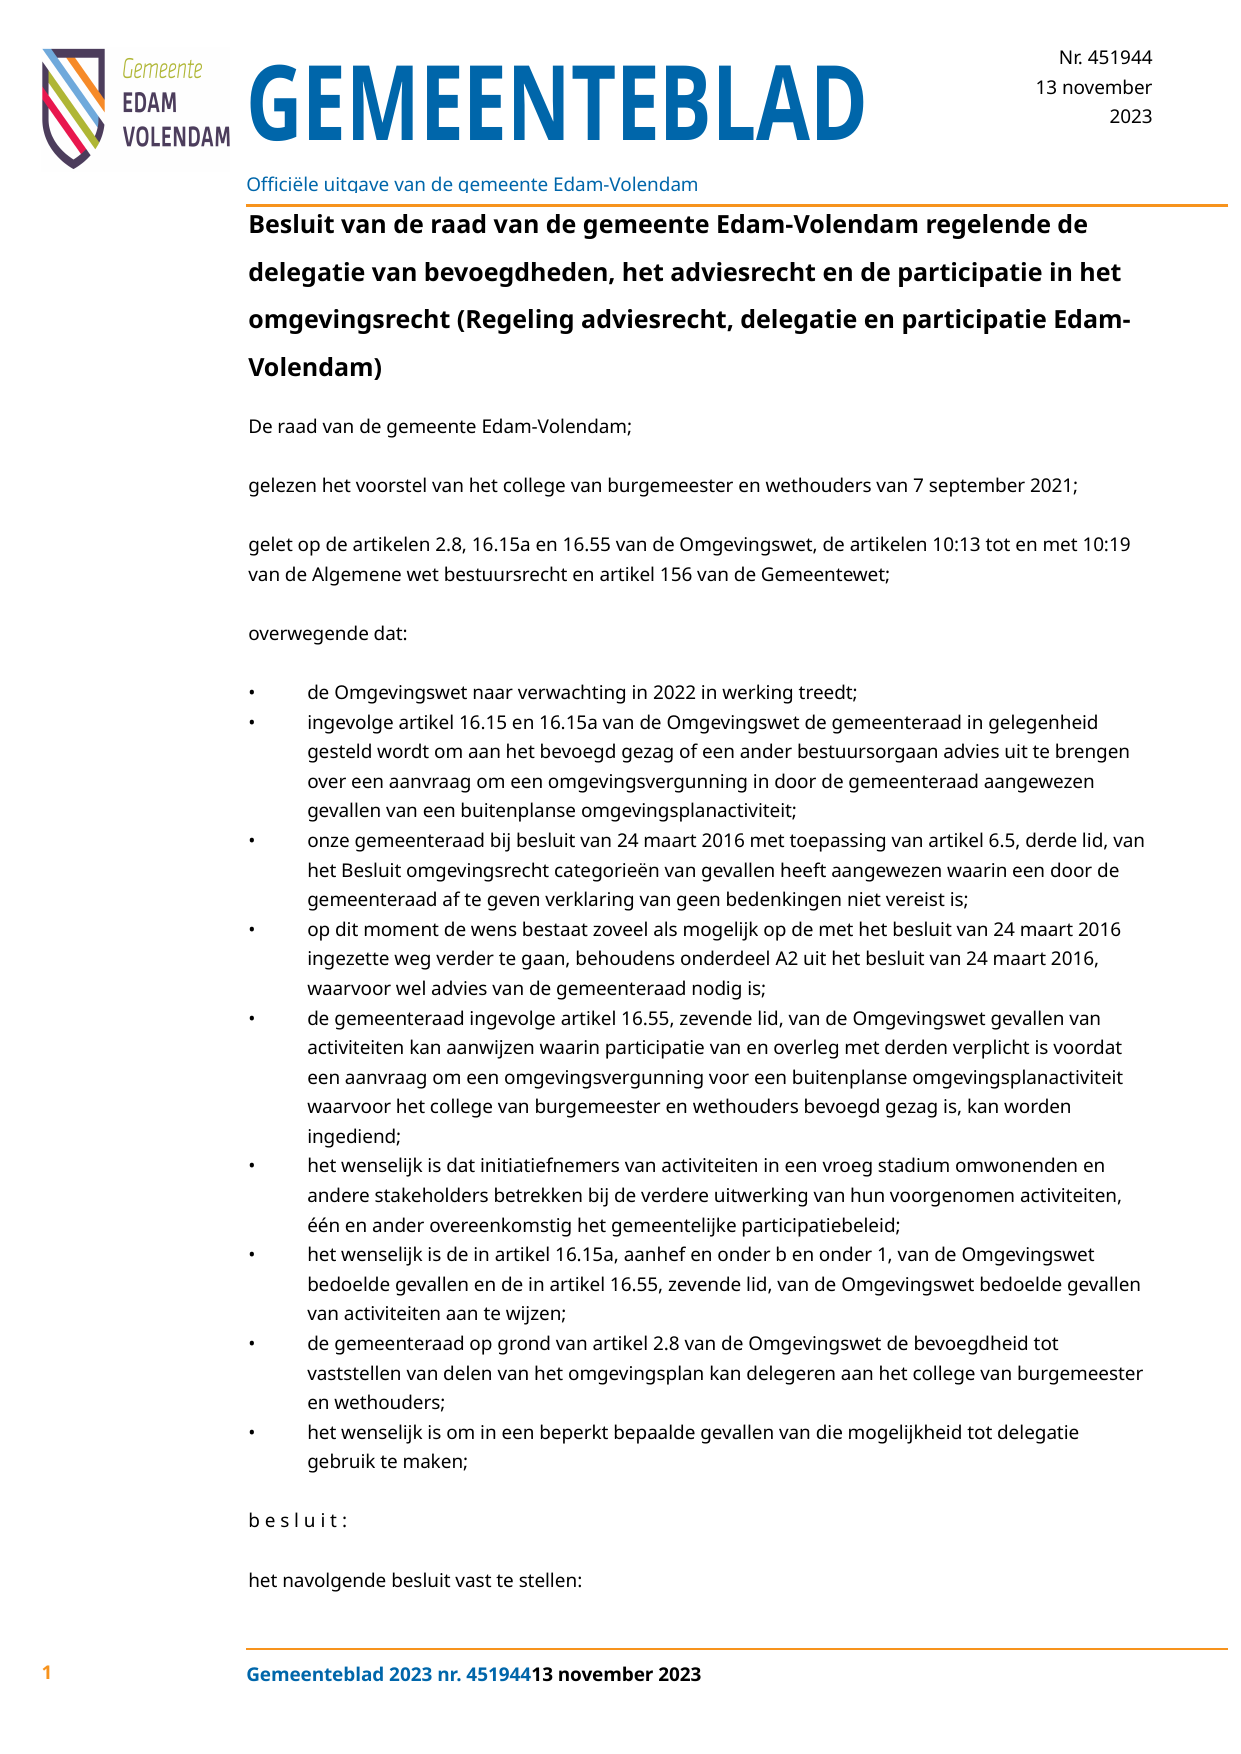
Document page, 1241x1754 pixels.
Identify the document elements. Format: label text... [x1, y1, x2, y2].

text gelet op de artikelen 2.8, 16.15a en 16.55 van de Omgevingswet, de artikelen 10:13 tot en met 10:19 van de Algemene wet bestuursrecht en artikel 156 van de Gemeentewet; [248, 531, 1152, 587]
list de Omgevingswet naar verwachting in 2022 in werking treedt; [248, 679, 1152, 705]
list het wenselijk is om in een beperkt bepaalde gevallen van die mogelijkheid tot delegatie gebruik te maken; [248, 1419, 1152, 1474]
text het navolgende besluit vast te stellen: [248, 1567, 1152, 1593]
list de gemeenteraad ingevolge artikel 16.55, zevende lid, van de Omgevingswet gevallen van activiteiten kan aanwijzen waarin participatie van en overleg met derden verplicht is voordat een aanvraag om een omgevingsvergunning voor een buitenplanse omgevingsplanactiviteit waarvoor het college van burgemeester en wethouders bevoegd gezag is, kan worden ingediend; [248, 1005, 1152, 1149]
text b e s l u i t : [248, 1508, 1152, 1533]
list het wenselijk is de in artikel 16.15a, aanhef en onder b en onder 1, van de Omgevingswet bedoelde gevallen en de in artikel 16.55, zevende lid, van de Omgevingswet bedoelde gevallen van activiteiten aan te wijzen; [248, 1241, 1152, 1326]
list op dit moment de wens bestaat zoveel als mogelijk op de met het besluit van 24 maart 2016 ingezette weg verder te gaan, behoudens onderdeel A2 uit het besluit van 24 maart 2016, waarvoor wel advies van de gemeenteraad nodig is; [248, 916, 1152, 1001]
text De raad van de gemeente Edam-Volendam; [248, 413, 1152, 439]
list onze gemeenteraad bij besluit van 24 maart 2016 met toepassing van artikel 6.5, derde lid, van het Besluit omgevingsrecht categorieën van gevallen heeft aangewezen waarin een door de gemeenteraad af te geven verklaring van geen bedenkingen niet vereist is; [248, 827, 1152, 912]
text gelezen het voorstel van het college van burgemeester en wethouders van 7 september 2021; [248, 472, 1152, 498]
list het wenselijk is dat initiatiefnemers van activiteiten in een vroeg stadium omwonenden en andere stakeholders betrekken bij de verdere uitwerking van hun voorgenomen activiteiten, één en ander overeenkomstig het gemeentelijke participatiebeleid; [248, 1153, 1152, 1238]
list de gemeenteraad op grond van artikel 2.8 van de Omgevingswet de bevoegdheid tot vaststellen van delen van het omgevingsplan kan delegeren aan het college van burgemeester en wethouders; [248, 1330, 1152, 1415]
list ingevolge artikel 16.15 en 16.15a van de Omgevingswet de gemeenteraad in gelegenheid gesteld wordt om aan het bevoegd gezag of een ander bestuursorgaan advies uit te brengen over een aanvraag om een omgevingsvergunning in door de gemeenteraad aangewezen gevallen van een buitenplanse omgevingsplanactiviteit; [248, 709, 1152, 823]
text overwegende dat: [248, 620, 1152, 646]
picture [41, 47, 231, 172]
text Besluit van de raad van de gemeente Edam-Volendam regelende de delegatie van bevoegdheden, het adviesrecht en de participatie in het omgevingsrecht (Regeling adviesrecht, delegatie en participatie Edam-Volendam) [248, 207, 1152, 384]
